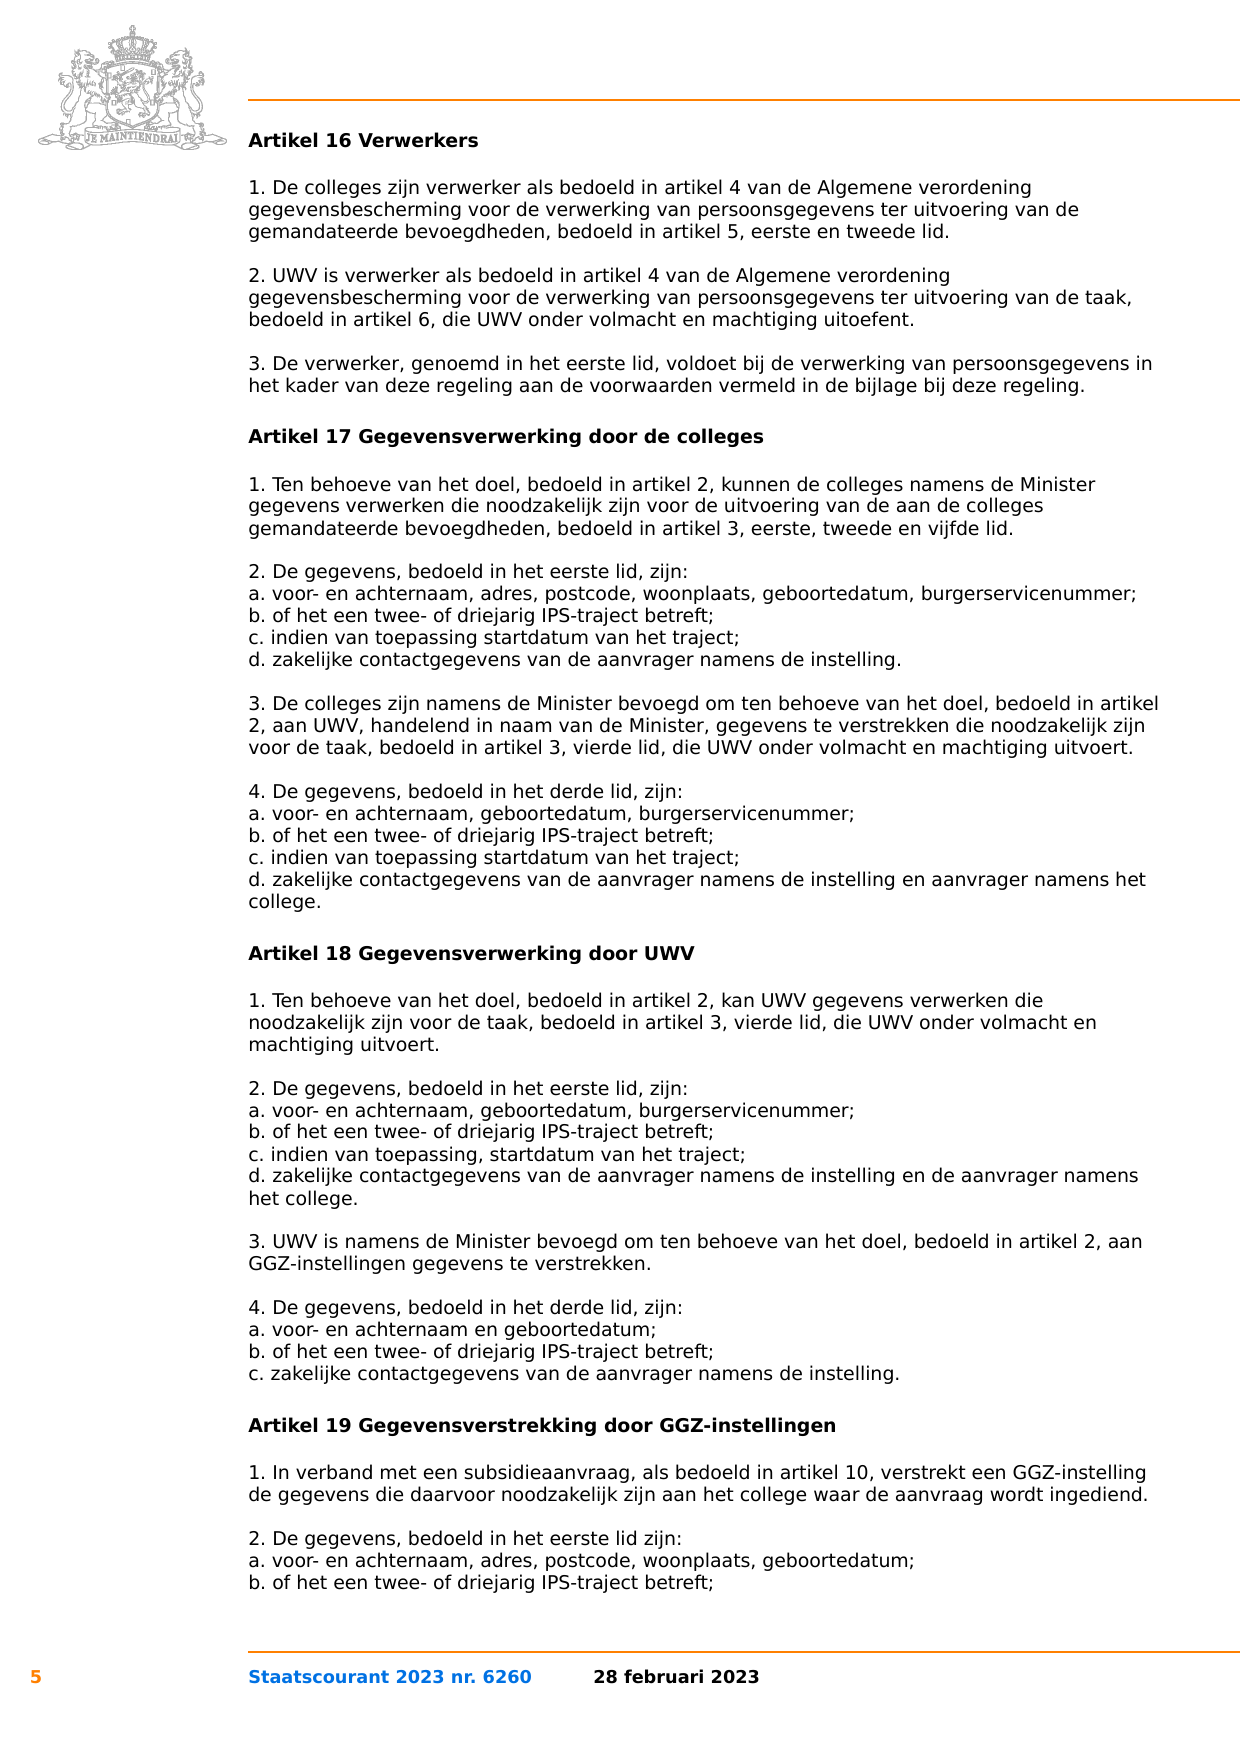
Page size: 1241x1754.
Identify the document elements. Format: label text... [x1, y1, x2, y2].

text 3. De verwerker, genoemd in het eerste lid, voldoet bij de verwerking van persoonsgegevens in het kader van deze regeling aan de voorwaarden vermeld in de bijlage bij deze regeling. [248, 352, 1163, 396]
text b. of het een twee- of driejarig IPS-traject betreft; [248, 1341, 1163, 1363]
subtitle Artikel 17 Gegevensverwerking door de colleges [248, 426, 1163, 448]
subtitle Artikel 16 Verwerkers [248, 130, 1163, 152]
text b. of het een twee- of driejarig IPS-traject betreft; [248, 1121, 1163, 1143]
text a. voor- en achternaam, geboortedatum, burgerservicenummer; [248, 803, 1163, 825]
text b. of het een twee- of driejarig IPS-traject betreft; [248, 825, 1163, 847]
text 3. De colleges zijn namens de Minister bevoegd om ten behoeve van het doel, bedoeld in artikel 2, aan UWV, handelend in naam van de Minister, gegevens te verstrekken die noodzakelijk zijn voor de taak, bedoeld in artikel 3, vierde lid, die UWV onder volmacht en machtiging uitvoert. [248, 693, 1163, 759]
text a. voor- en achternaam, adres, postcode, woonplaats, geboortedatum; [248, 1550, 1163, 1572]
text 1. De colleges zijn verwerker als bedoeld in artikel 4 van de Algemene verordening gegevensbescherming voor de verwerking van persoonsgegevens ter uitvoering van de gemandateerde bevoegdheden, bedoeld in artikel 5, eerste en tweede lid. [248, 177, 1163, 243]
text 2. De gegevens, bedoeld in het eerste lid, zijn: [248, 1077, 1163, 1099]
text c. indien van toepassing, startdatum van het traject; [248, 1143, 1163, 1165]
text a. voor- en achternaam, adres, postcode, woonplaats, geboortedatum, burgerservicenummer; [248, 583, 1163, 605]
text 2. De gegevens, bedoeld in het eerste lid, zijn: [248, 561, 1163, 583]
picture [38, 25, 227, 150]
text 4. De gegevens, bedoeld in het derde lid, zijn: [248, 1297, 1163, 1319]
text c. zakelijke contactgegevens van de aanvrager namens de instelling. [248, 1363, 1163, 1385]
text b. of het een twee- of driejarig IPS-traject betreft; [248, 1572, 1163, 1594]
text 1. Ten behoeve van het doel, bedoeld in artikel 2, kan UWV gegevens verwerken die noodzakelijk zijn voor de taak, bedoeld in artikel 3, vierde lid, die UWV onder volmacht en machtiging uitvoert. [248, 990, 1163, 1056]
text 3. UWV is namens de Minister bevoegd om ten behoeve van het doel, bedoeld in artikel 2, aan GGZ-instellingen gegevens te verstrekken. [248, 1231, 1163, 1275]
text d. zakelijke contactgegevens van de aanvrager namens de instelling en de aanvrager namens het college. [248, 1165, 1163, 1209]
text 1. In verband met een subsidieaanvraag, als bedoeld in artikel 10, verstrekt een GGZ-instelling de gegevens die daarvoor noodzakelijk zijn aan het college waar de aanvraag wordt ingediend. [248, 1462, 1163, 1506]
subtitle Artikel 19 Gegevensverstrekking door GGZ-instellingen [248, 1415, 1163, 1437]
text 4. De gegevens, bedoeld in het derde lid, zijn: [248, 781, 1163, 803]
text c. indien van toepassing startdatum van het traject; [248, 847, 1163, 869]
text a. voor- en achternaam en geboortedatum; [248, 1319, 1163, 1341]
text a. voor- en achternaam, geboortedatum, burgerservicenummer; [248, 1099, 1163, 1121]
subtitle Artikel 18 Gegevensverwerking door UWV [248, 943, 1163, 965]
text 2. De gegevens, bedoeld in het eerste lid zijn: [248, 1528, 1163, 1550]
text d. zakelijke contactgegevens van de aanvrager namens de instelling. [248, 649, 1163, 671]
text 2. UWV is verwerker als bedoeld in artikel 4 van de Algemene verordening gegevensbescherming voor de verwerking van persoonsgegevens ter uitvoering van de taak, bedoeld in artikel 6, die UWV onder volmacht en machtiging uitoefent. [248, 265, 1163, 331]
text c. indien van toepassing startdatum van het traject; [248, 627, 1163, 649]
text d. zakelijke contactgegevens van de aanvrager namens de instelling en aanvrager namens het college. [248, 869, 1163, 913]
text 1. Ten behoeve van het doel, bedoeld in artikel 2, kunnen de colleges namens de Minister gegevens verwerken die noodzakelijk zijn voor de uitvoering van de aan de colleges gemandateerde bevoegdheden, bedoeld in artikel 3, eerste, tweede en vijfde lid. [248, 473, 1163, 539]
text b. of het een twee- of driejarig IPS-traject betreft; [248, 605, 1163, 627]
